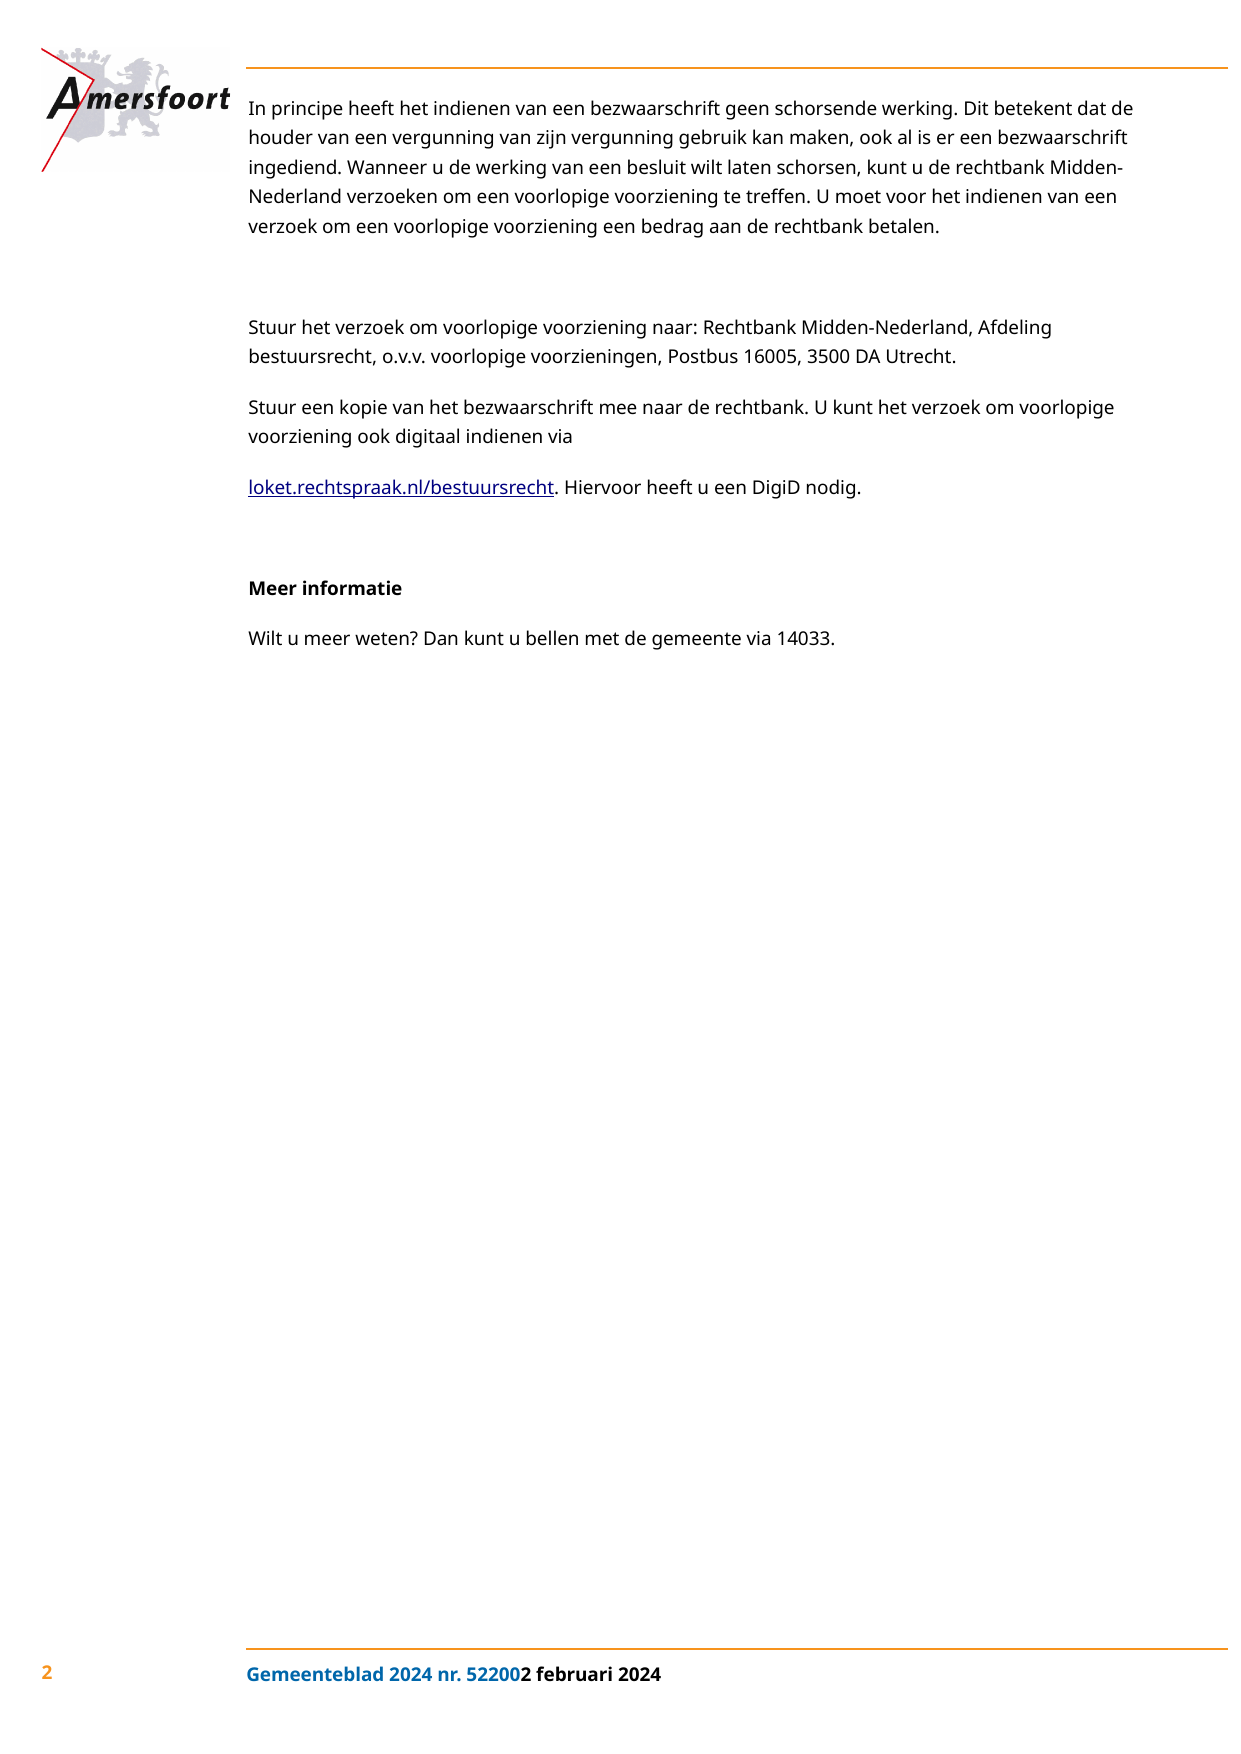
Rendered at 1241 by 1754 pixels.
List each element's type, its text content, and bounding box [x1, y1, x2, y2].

text Stuur een kopie van het bezwaarschrift mee naar de rechtbank. U kunt het verzoek om voorlopige voorziening ook digitaal indienen via [248, 394, 1152, 449]
text Wilt u meer weten? Dan kunt u bellen met de gemeente via 14033. [248, 625, 1152, 651]
picture [41, 47, 231, 172]
text loket.rechtspraak.nl/bestuursrecht. Hiervoor heeft u een DigiD nodig. [248, 474, 1152, 500]
text Meer informatie [248, 575, 1152, 601]
text Stuur het verzoek om voorlopige voorziening naar: Rechtbank Midden-Nederland, Afdeling bestuursrecht, o.v.v. voorlopige voorzieningen, Postbus 16005, 3500 DA Utrecht. [248, 314, 1152, 369]
text In principe heeft het indienen van een bezwaarschrift geen schorsende werking. Dit betekent dat de houder van een vergunning van zijn vergunning gebruik kan maken, ook al is er een bezwaarschrift ingediend. Wanneer u de werking van een besluit wilt laten schorsen, kunt u de rechtbank Midden-Nederland verzoeken om een voorlopige voorziening te treffen. U moet voor het indienen van een verzoek om een voorlopige voorziening een bedrag aan de rechtbank betalen. [248, 95, 1152, 239]
